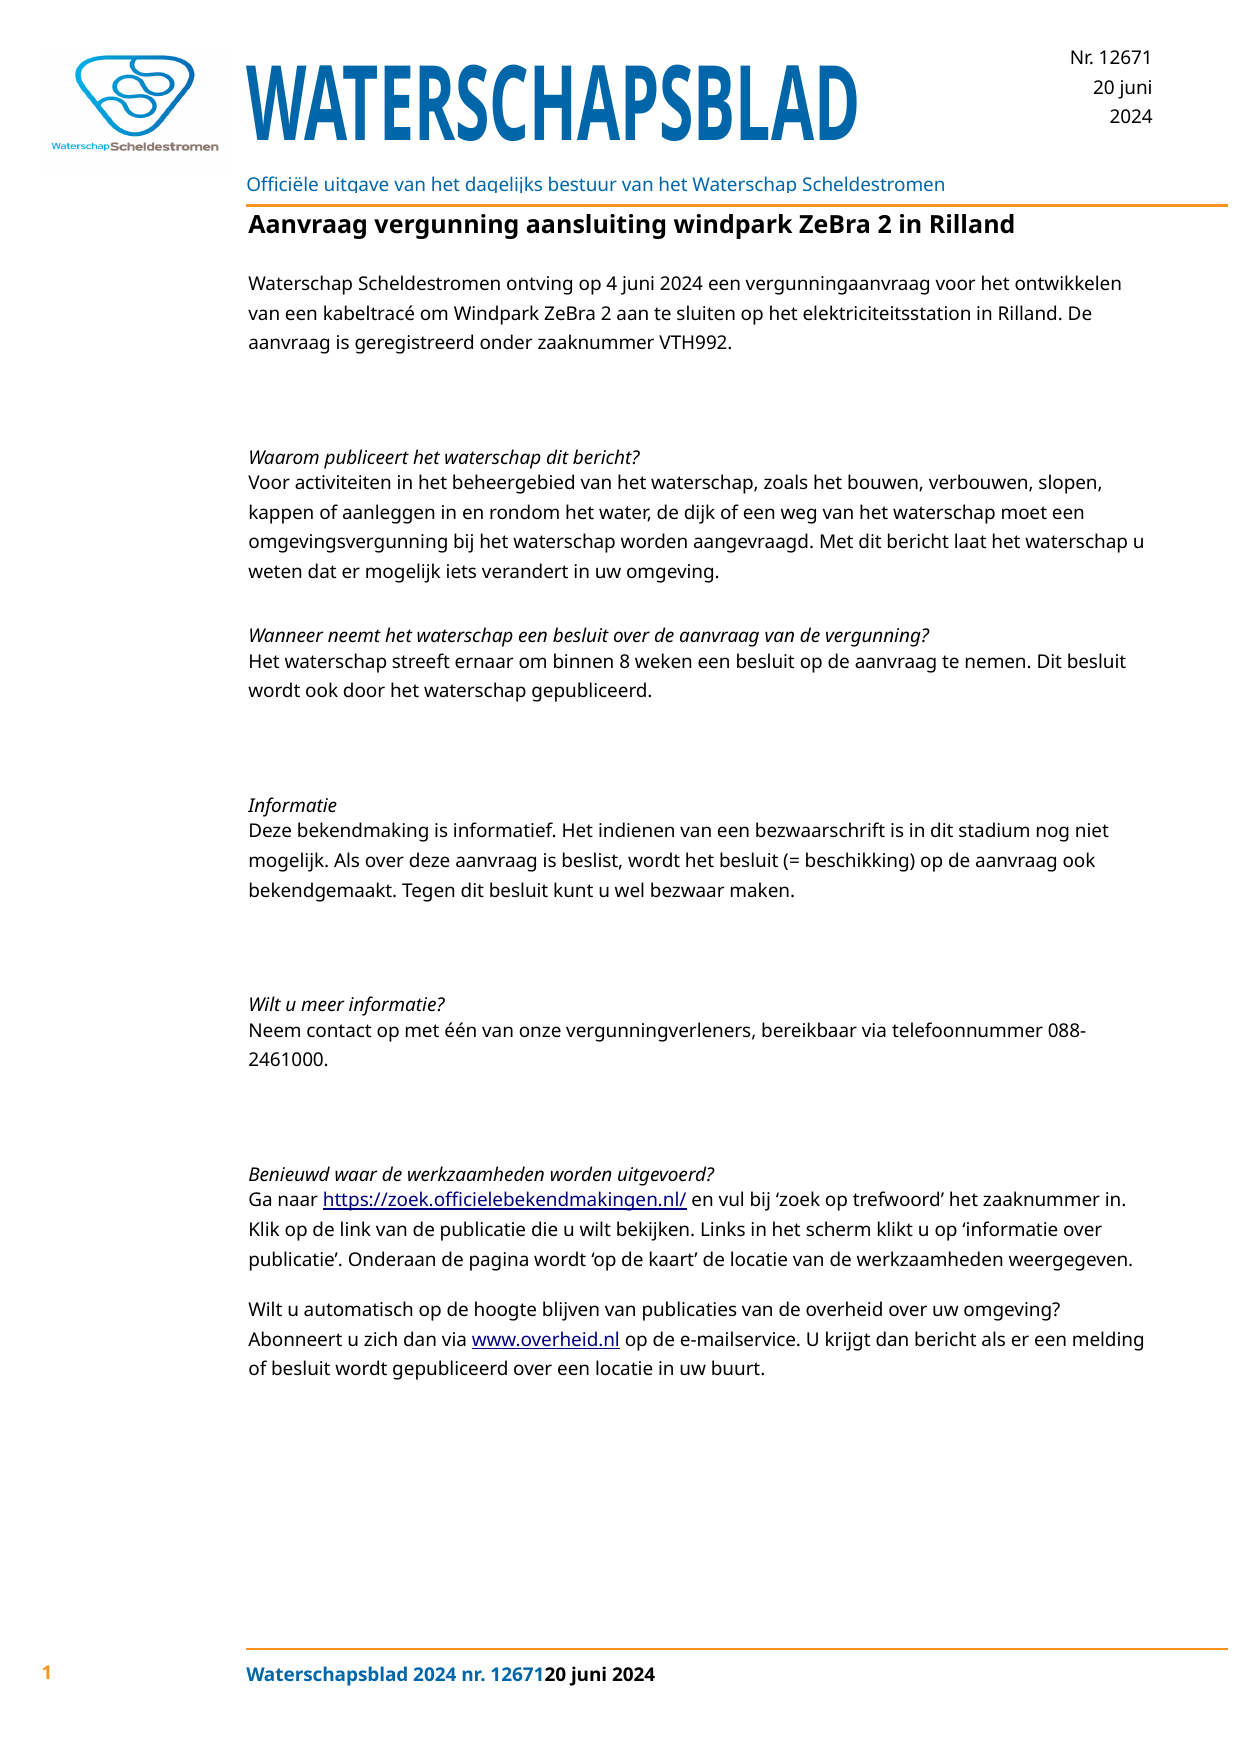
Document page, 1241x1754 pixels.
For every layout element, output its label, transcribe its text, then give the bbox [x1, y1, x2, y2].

text Deze bekendmaking is informatief. Het indienen van een bezwaarschrift is in dit stadium nog niet mogelijk. Als over deze aanvraag is beslist, wordt het besluit (= beschikking) op de aanvraag ook bekendgemaakt. Tegen dit besluit kunt u wel bezwaar maken. [248, 818, 1152, 903]
text Wilt u meer informatie? [248, 991, 1152, 1017]
text Voor activiteiten in het beheergebied van het waterschap, zoals het bouwen, verbouwen, slopen, kappen of aanleggen in en rondom het water, de dijk of een weg van het waterschap moet een omgevingsvergunning bij het waterschap worden aangevraagd. Met dit bericht laat het waterschap u weten dat er mogelijk iets verandert in uw omgeving. [248, 469, 1152, 584]
text Wilt u automatisch op de hoogte blijven van publicaties van de overheid over uw omgeving? Abonneert u zich dan via www.overheid.nl op de e-mailservice. U krijgt dan bericht als er een melding of besluit wordt gepubliceerd over een locatie in uw buurt. [248, 1296, 1152, 1381]
text Waarom publiceert het waterschap dit bericht? [248, 444, 1152, 469]
text Neem contact op met één van onze vergunningverleners, bereikbaar via telefoonnummer 088-2461000. [248, 1017, 1152, 1072]
text Wanneer neemt het waterschap een besluit over de aanvraag van de vergunning? [248, 622, 1152, 648]
text Benieuwd waar de werkzaamheden worden uitgevoerd? [248, 1161, 1152, 1187]
text Het waterschap streeft ernaar om binnen 8 weken een besluit op de aanvraag te nemen. Dit besluit wordt ook door het waterschap gepubliceerd. [248, 648, 1152, 703]
text Informatie [248, 792, 1152, 818]
picture [41, 47, 231, 172]
text Ga naar https://zoek.officielebekendmakingen.nl/ en vul bij ‘zoek op trefwoord’ het zaaknummer in. Klik op de link van de publicatie die u wilt bekijken. Links in het scherm klikt u op ‘informatie over publicatie’. Onderaan de pagina wordt ‘op de kaart’ de locatie van de werkzaamheden weergegeven. [248, 1187, 1152, 1272]
text Aanvraag vergunning aansluiting windpark ZeBra 2 in Rilland [248, 207, 1152, 241]
text Waterschap Scheldestromen ontving op 4 juni 2024 een vergunningaanvraag voor het ontwikkelen van een kabeltracé om Windpark ZeBra 2 aan te sluiten op het elektriciteitsstation in Rilland. De aanvraag is geregistreerd onder zaaknummer VTH992. [248, 270, 1152, 355]
